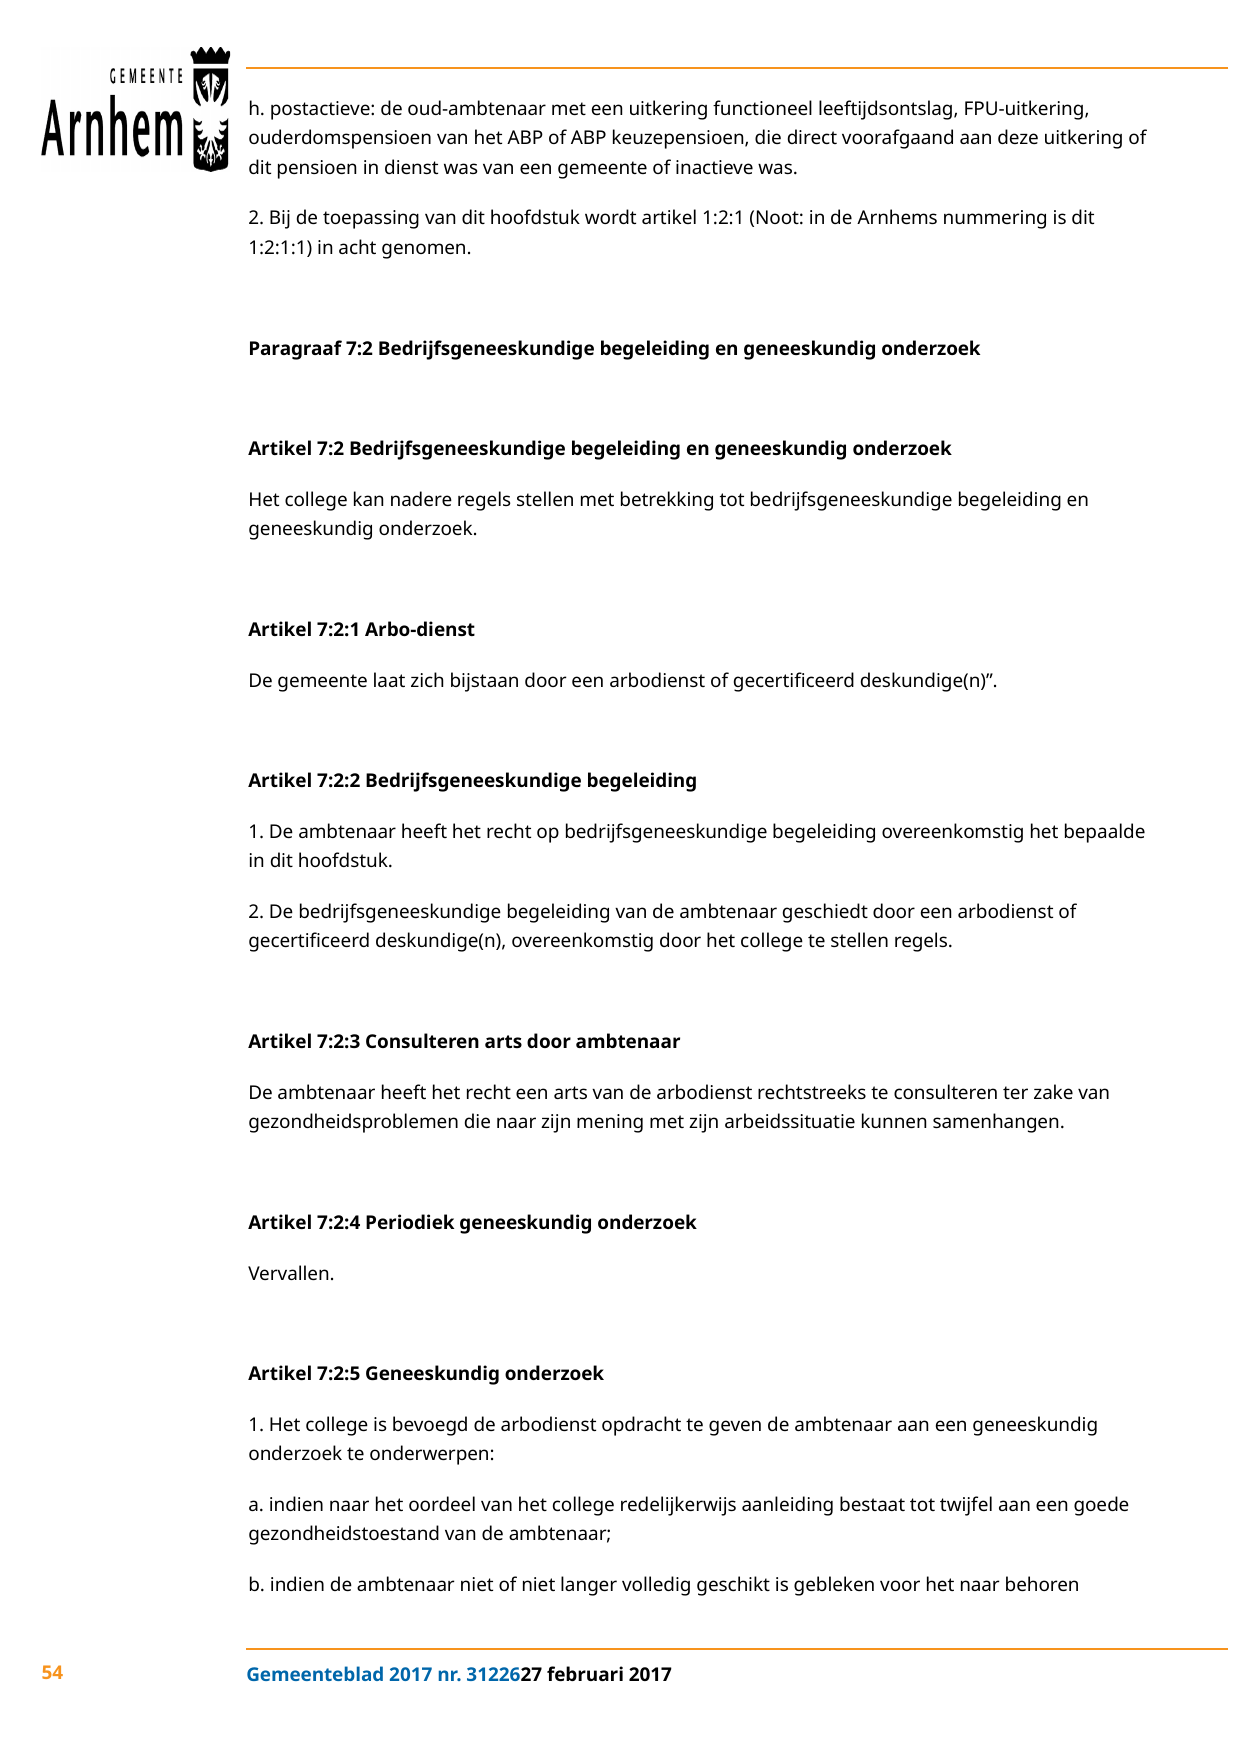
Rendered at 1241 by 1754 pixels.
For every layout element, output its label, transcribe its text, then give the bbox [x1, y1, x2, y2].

picture [41, 47, 231, 172]
text a. indien naar het oordeel van het college redelijkerwijs aanleiding bestaat tot twijfel aan een goede gezondheidstoestand van de ambtenaar; [248, 1491, 1152, 1546]
text Vervallen. [248, 1260, 1152, 1286]
text 2. Bij de toepassing van dit hoofdstuk wordt artikel 1:2:1 (Noot: in de Arnhems nummering is dit 1:2:1:1) in acht genomen. [248, 204, 1152, 260]
text Artikel 7:2:1 Arbo-dienst [248, 616, 1152, 642]
text Artikel 7:2 Bedrijfsgeneeskundige begeleiding en geneeskundig onderzoek [248, 436, 1152, 461]
text 1. Het college is bevoegd de arbodienst opdracht te geven de ambtenaar aan een geneeskundig onderzoek te onderwerpen: [248, 1411, 1152, 1466]
text b. indien de ambtenaar niet of niet langer volledig geschikt is gebleken voor het naar behoren [248, 1571, 1152, 1597]
text 2. De bedrijfsgeneeskundige begeleiding van de ambtenaar geschiedt door een arbodienst of gecertificeerd deskundige(n), overeenkomstig door het college te stellen regels. [248, 898, 1152, 953]
text Het college kan nadere regels stellen met betrekking tot bedrijfsgeneeskundige begeleiding en geneeskundig onderzoek. [248, 486, 1152, 541]
text Paragraaf 7:2 Bedrijfsgeneeskundige begeleiding en geneeskundig onderzoek [248, 335, 1152, 361]
text De gemeente laat zich bijstaan door een arbodienst of gecertificeerd deskundige(n)”. [248, 667, 1152, 693]
text De ambtenaar heeft het recht een arts van de arbodienst rechtstreeks te consulteren ter zake van gezondheidsproblemen die naar zijn mening met zijn arbeidssituatie kunnen samenhangen. [248, 1079, 1152, 1134]
text 1. De ambtenaar heeft het recht op bedrijfsgeneeskundige begeleiding overeenkomstig het bepaalde in dit hoofdstuk. [248, 818, 1152, 873]
text Artikel 7:2:3 Consulteren arts door ambtenaar [248, 1028, 1152, 1054]
text Artikel 7:2:5 Geneeskundig onderzoek [248, 1361, 1152, 1386]
text Artikel 7:2:2 Bedrijfsgeneeskundige begeleiding [248, 768, 1152, 793]
text Artikel 7:2:4 Periodiek geneeskundig onderzoek [248, 1209, 1152, 1235]
text h. postactieve: de oud-ambtenaar met een uitkering functioneel leeftijdsontslag, FPU-uitkering, ouderdomspensioen van het ABP of ABP keuzepensioen, die direct voorafgaand aan deze uitkering of dit pensioen in dienst was van een gemeente of inactieve was. [248, 95, 1152, 180]
